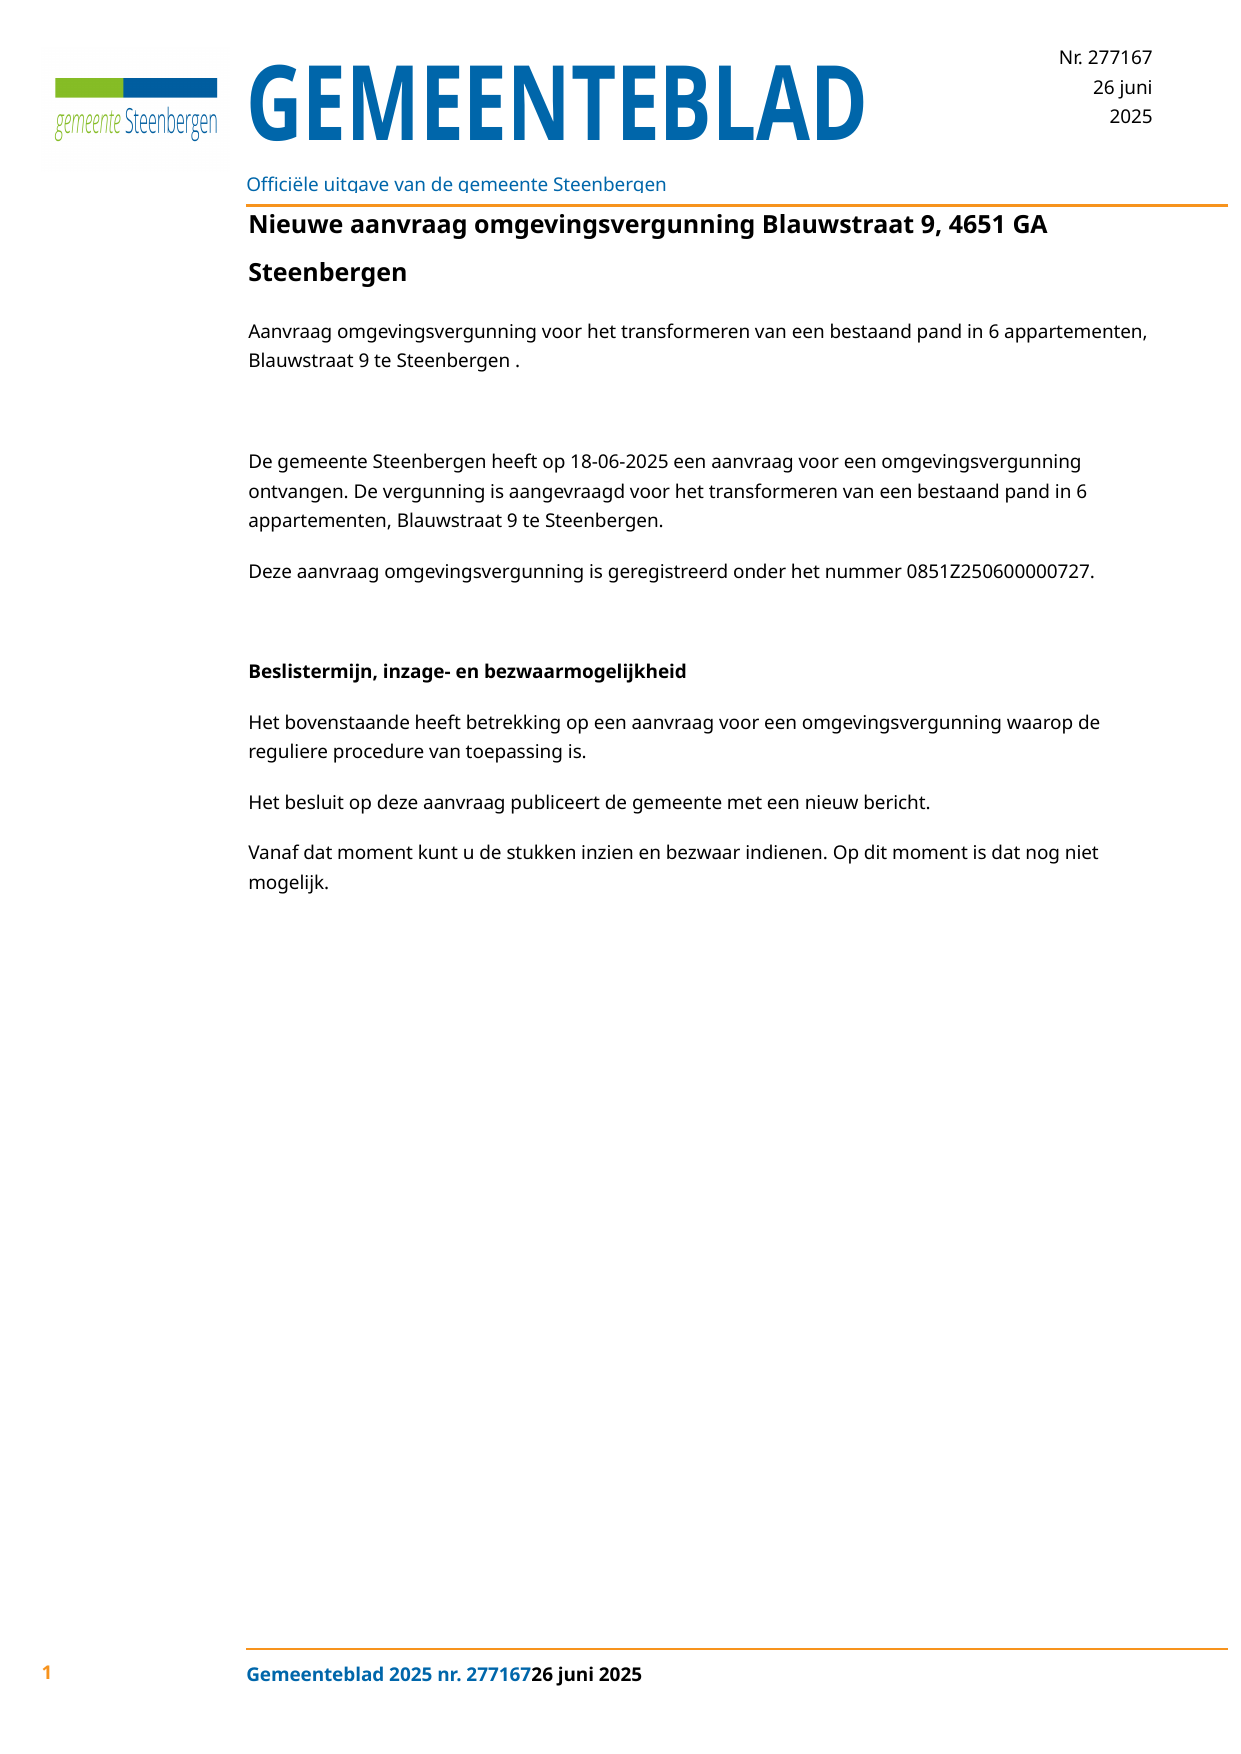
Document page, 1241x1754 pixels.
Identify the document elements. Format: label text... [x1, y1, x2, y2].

text Nieuwe aanvraag omgevingsvergunning Blauwstraat 9, 4651 GA Steenbergen [248, 207, 1152, 288]
text Vanaf dat moment kunt u de stukken inzien en bezwaar indienen. Op dit moment is dat nog niet mogelijk. [248, 839, 1152, 895]
picture [41, 47, 231, 172]
text Het bovenstaande heeft betrekking op een aanvraag voor een omgevingsvergunning waarop de reguliere procedure van toepassing is. [248, 709, 1152, 764]
text Aanvraag omgevingsvergunning voor het transformeren van een bestaand pand in 6 appartementen, Blauwstraat 9 te Steenbergen . [248, 318, 1152, 373]
text De gemeente Steenbergen heeft op 18-06-2025 een aanvraag voor een omgevingsvergunning ontvangen. De vergunning is aangevraagd voor het transformeren van een bestaand pand in 6 appartementen, Blauwstraat 9 te Steenbergen. [248, 448, 1152, 533]
text Het besluit op deze aanvraag publiceert de gemeente met een nieuw bericht. [248, 789, 1152, 815]
text Deze aanvraag omgevingsvergunning is geregistreerd onder het nummer 0851Z250600000727. [248, 558, 1152, 584]
text Beslistermijn, inzage- en bezwaarmogelijkheid [248, 659, 1152, 684]
